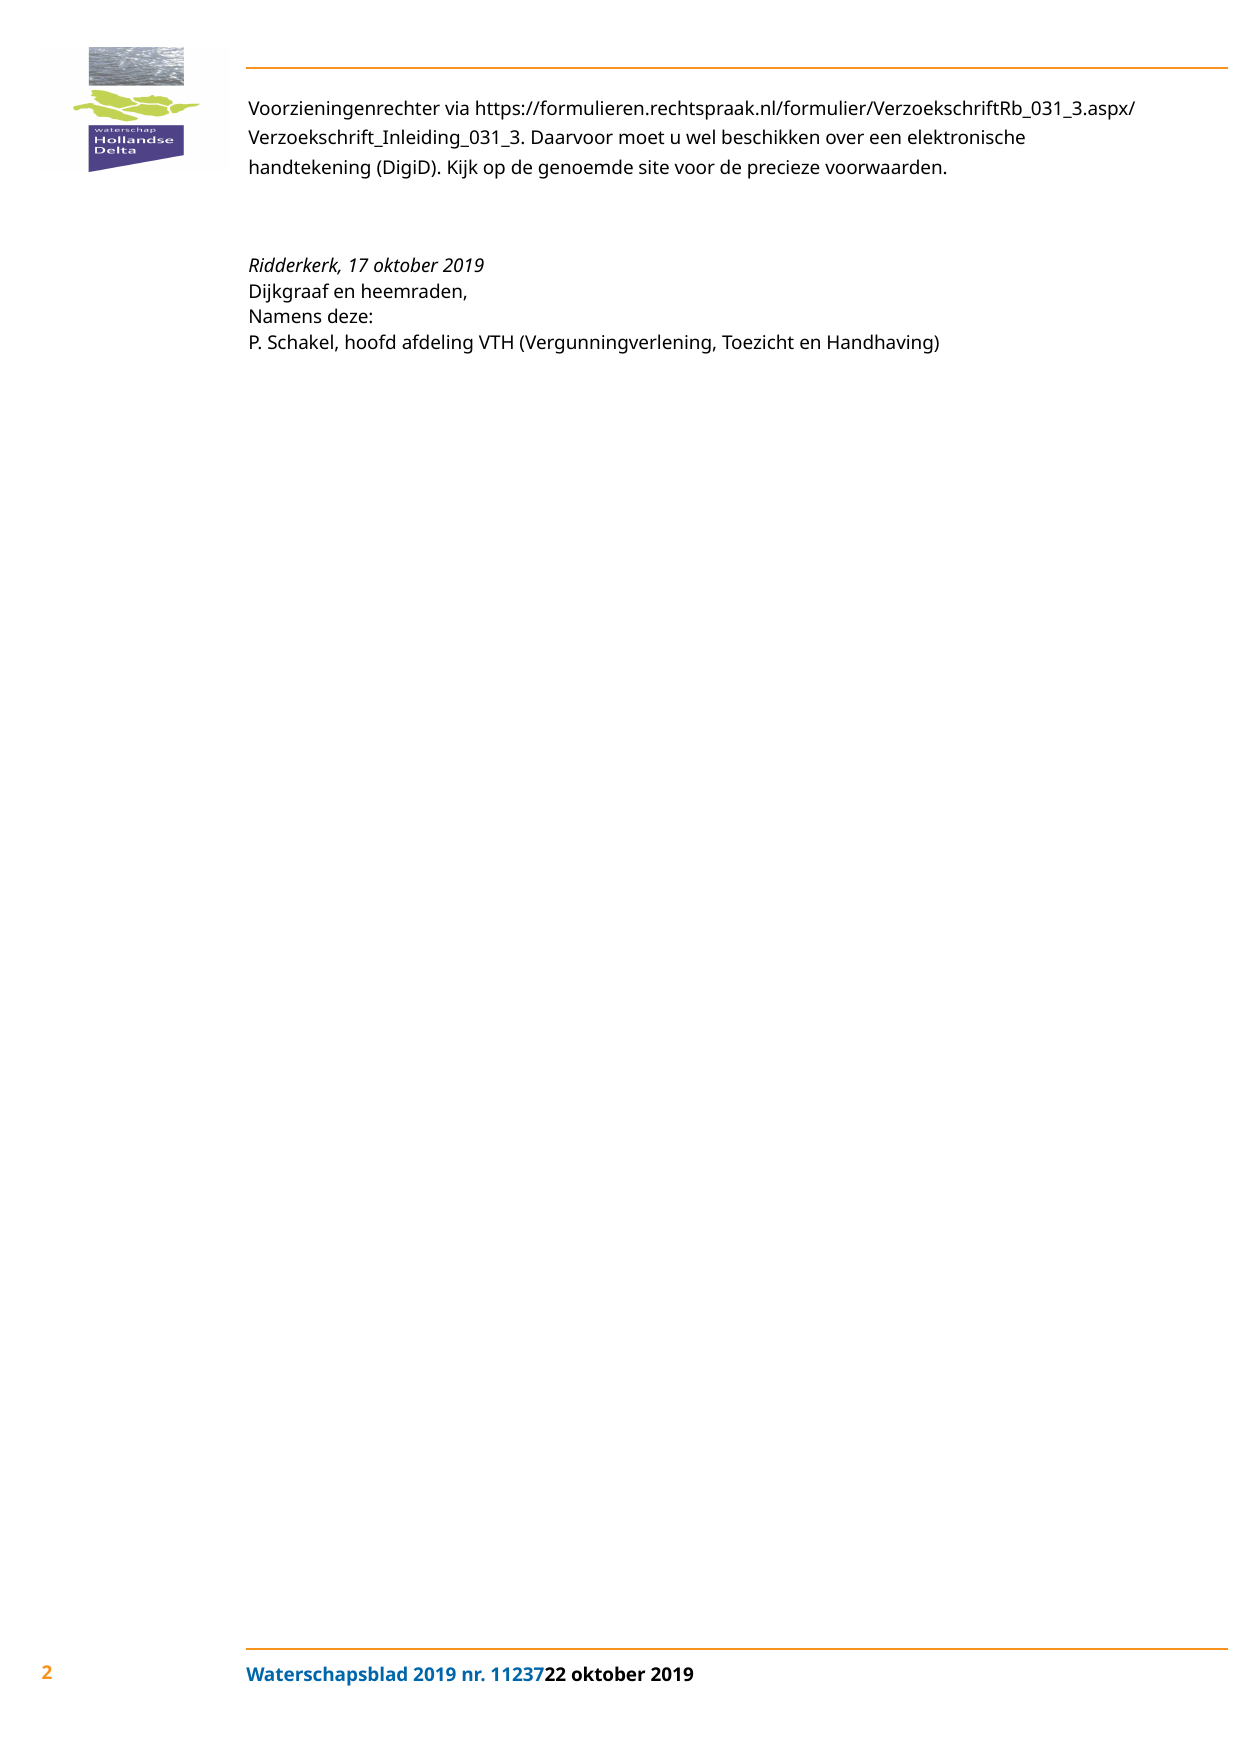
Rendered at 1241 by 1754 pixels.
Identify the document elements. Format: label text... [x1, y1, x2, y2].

text Dijkgraaf en heemraden, [248, 278, 1152, 304]
text Namens deze: [248, 304, 1152, 329]
text Voorzieningenrechter via https://formulieren.rechtspraak.nl/formulier/VerzoekschriftRb_031_3.aspx/Verzoekschrift_Inleiding_031_3. Daarvoor moet u wel beschikken over een elektronische handtekening (DigiD). Kijk op de genoemde site voor de precieze voorwaarden. [248, 95, 1152, 180]
text Ridderkerk, 17 oktober 2019 [248, 252, 1152, 278]
text P. Schakel, hoofd afdeling VTH (Vergunningverlening, Toezicht en Handhaving) [248, 329, 1152, 355]
picture [41, 47, 231, 172]
